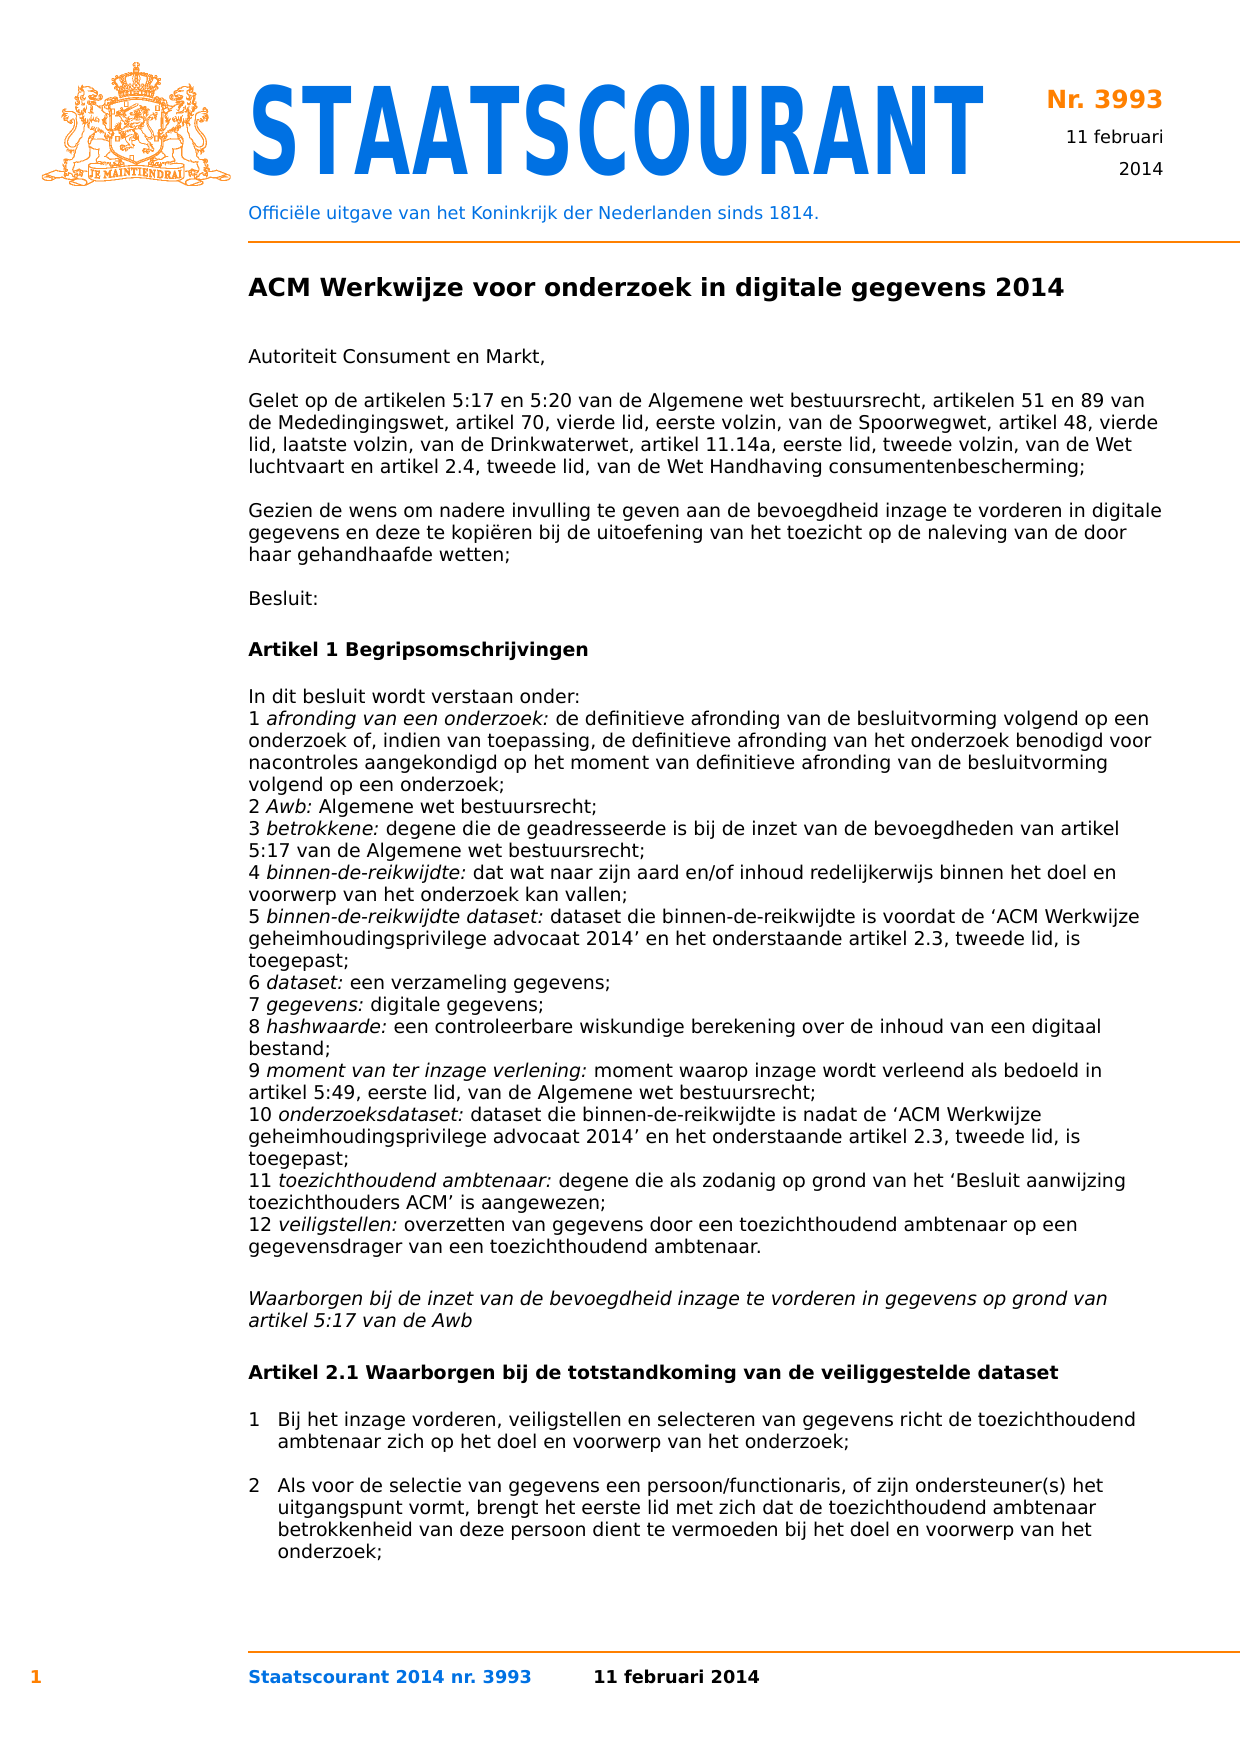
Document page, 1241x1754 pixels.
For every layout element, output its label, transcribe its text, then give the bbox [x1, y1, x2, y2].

text 7 gegevens: digitale gegevens; [248, 994, 1163, 1016]
text 12 veiligstellen: overzetten van gegevens door een toezichthoudend ambtenaar op een gegevensdrager van een toezichthoudend ambtenaar. [248, 1214, 1163, 1258]
table_header Nr. 3993 [998, 62, 1240, 121]
text 3 betrokkene: degene die de geadresseerde is bij de inzet van de bevoegdheden van artikel 5:17 van de Algemene wet bestuursrecht; [248, 818, 1163, 862]
subtitle Artikel 1 Begripsomschrijvingen [248, 639, 1163, 661]
text 4 binnen-de-reikwijdte: dat wat naar zijn aard en/of inhoud redelijkerwijs binnen het doel en voorwerp van het onderzoek kan vallen; [248, 862, 1163, 906]
text 2 Als voor de selectie van gegevens een persoon/functionaris, of zijn ondersteuner(s) het uitgangspunt vormt, brengt het eerste lid met zich dat de toezichthoudend ambtenaar betrokkenheid van deze persoon dient te vermoeden bij het doel en voorwerp van het onderzoek; [248, 1474, 1163, 1562]
text 11 toezichthoudend ambtenaar: degene die als zodanig op grond van het ‘Besluit aanwijzing toezichthouders ACM’ is aangewezen; [248, 1170, 1163, 1214]
subtitle ACM Werkwijze voor onderzoek in digitale gegevens 2014 [248, 273, 1163, 302]
text Gelet op de artikelen 5:17 en 5:20 van de Algemene wet bestuursrecht, artikelen 51 en 89 van de Mededingingswet, artikel 70, vierde lid, eerste volzin, van de Spoorwegwet, artikel 48, vierde lid, laatste volzin, van de Drinkwaterwet, artikel 11.14a, eerste lid, tweede volzin, van de Wet luchtvaart en artikel 2.4, tweede lid, van de Wet Handhaving consumentenbescherming; [248, 390, 1163, 478]
table_cell Officiële uitgave van het Koninkrijk der Nederlanden sinds 1814. [248, 203, 1240, 241]
text 2 Awb: Algemene wet bestuursrecht; [248, 796, 1163, 818]
table_header STAATSCOURANT [248, 62, 998, 203]
subtitle Waarborgen bij de inzet van de bevoegdheid inzage te vorderen in gegevens op grond van artikel 5:17 van de Awb [248, 1288, 1163, 1332]
text Besluit: [248, 587, 1163, 609]
text In dit besluit wordt verstaan onder: [248, 686, 1163, 708]
text 6 dataset: een verzameling gegevens; [248, 972, 1163, 994]
picture [41, 62, 231, 186]
text 1 Bij het inzage vorderen, veiligstellen en selecteren van gegevens richt de toezichthoudend ambtenaar zich op het doel en voorwerp van het onderzoek; [248, 1409, 1163, 1453]
table_cell 2014 [998, 153, 1240, 203]
text 9 moment van ter inzage verlening: moment waarop inzage wordt verleend als bedoeld in artikel 5:49, eerste lid, van de Algemene wet bestuursrecht; [248, 1060, 1163, 1104]
table_header [25, 62, 248, 241]
table_cell 11 februari [998, 121, 1240, 153]
text Gezien de wens om nadere invulling te geven aan de bevoegdheid inzage te vorderen in digitale gegevens en deze te kopiëren bij de uitoefening van het toezicht op de naleving van de door haar gehandhaafde wetten; [248, 499, 1163, 566]
text Autoriteit Consument en Markt, [248, 346, 1163, 368]
text 10 onderzoeksdataset: dataset die binnen-de-reikwijdte is nadat de ‘ACM Werkwijze geheimhoudingsprivilege advocaat 2014’ en het onderstaande artikel 2.3, tweede lid, is toegepast; [248, 1104, 1163, 1170]
text 1 afronding van een onderzoek: de definitieve afronding van de besluitvorming volgend op een onderzoek of, indien van toepassing, de definitieve afronding van het onderzoek benodigd voor nacontroles aangekondigd op het moment van definitieve afronding van de besluitvorming volgend op een onderzoek; [248, 708, 1163, 796]
text 8 hashwaarde: een controleerbare wiskundige berekening over de inhoud van een digitaal bestand; [248, 1016, 1163, 1060]
text 5 binnen-de-reikwijdte dataset: dataset die binnen-de-reikwijdte is voordat de ‘ACM Werkwijze geheimhoudingsprivilege advocaat 2014’ en het onderstaande artikel 2.3, tweede lid, is toegepast; [248, 906, 1163, 972]
subtitle Artikel 2.1 Waarborgen bij de totstandkoming van de veiliggestelde dataset [248, 1362, 1163, 1384]
